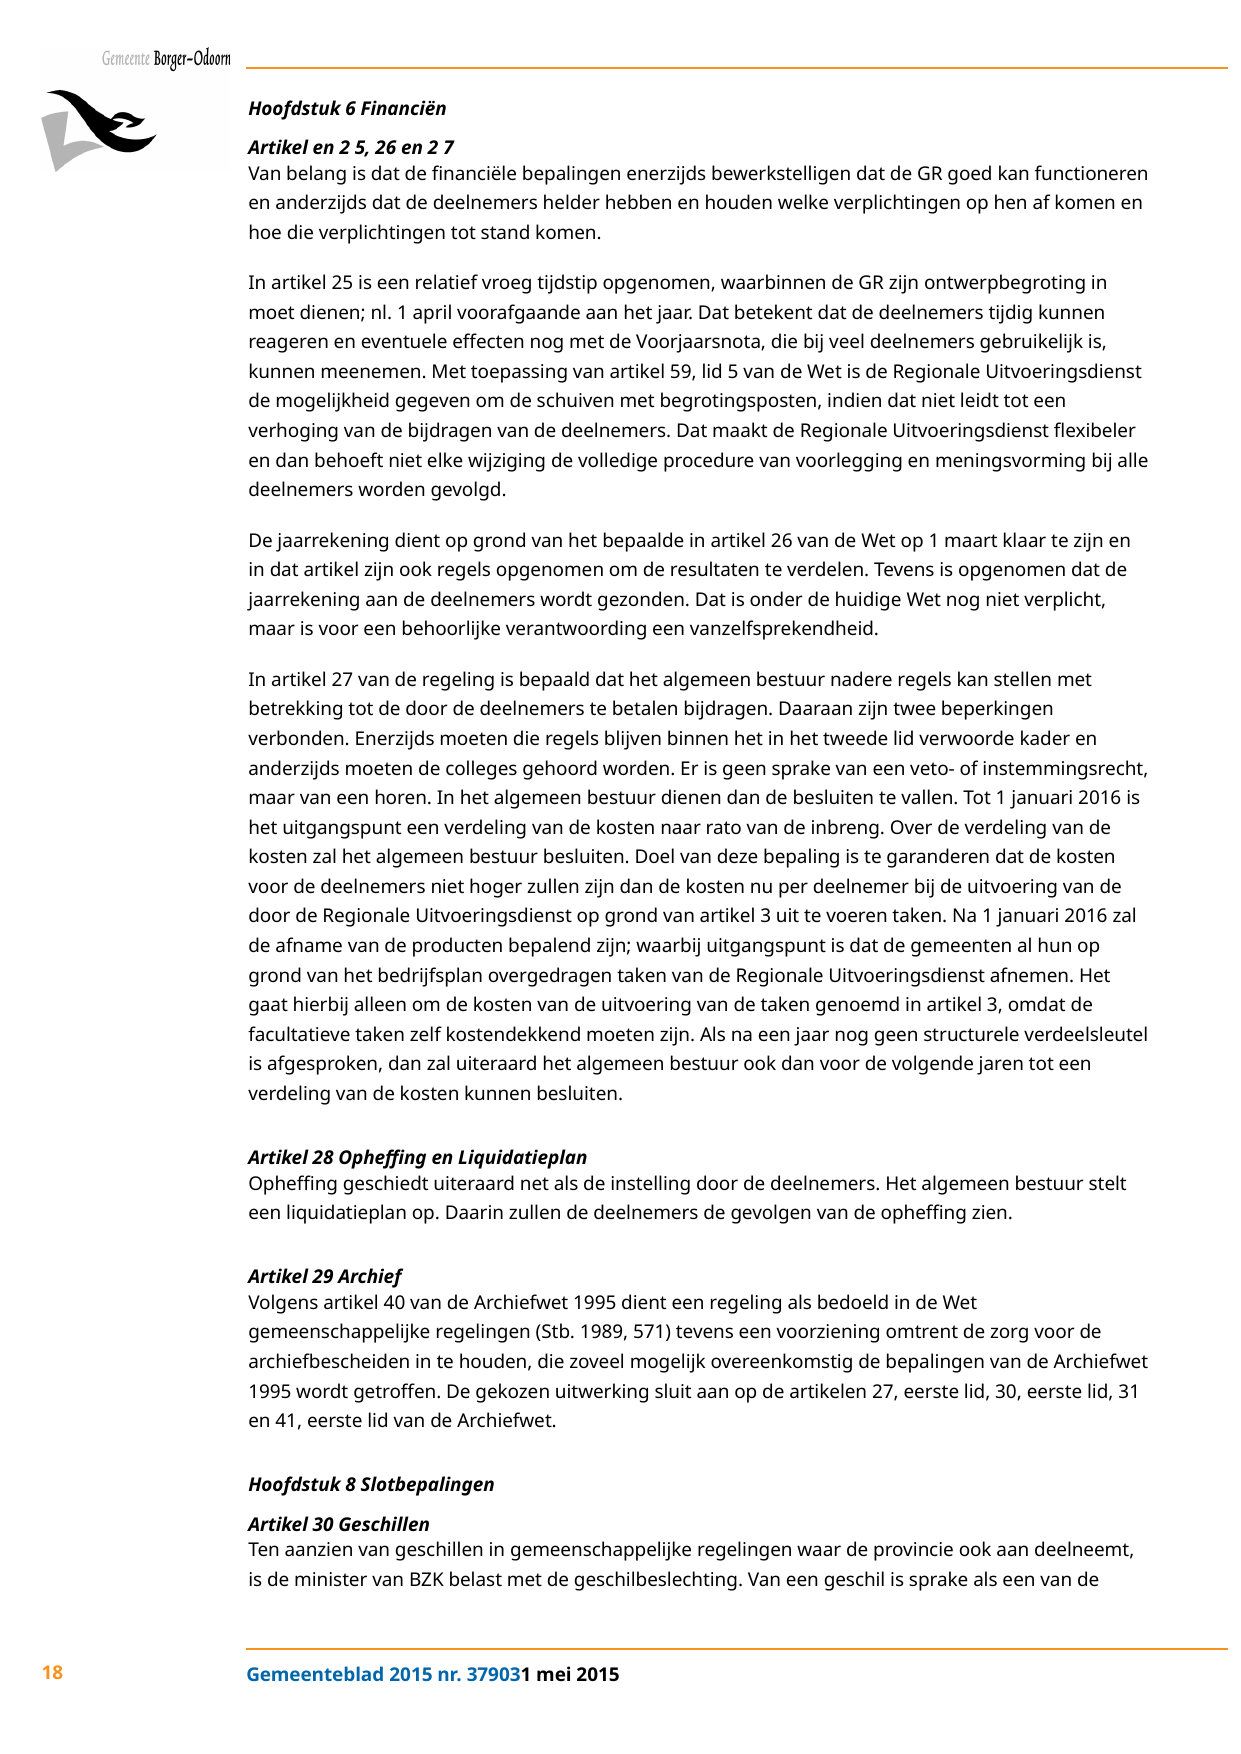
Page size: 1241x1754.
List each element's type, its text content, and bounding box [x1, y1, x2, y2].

text Ten aanzien van geschillen in gemeenschappelijke regelingen waar de provincie ook aan deelneemt, is de minister van BZK belast met de geschilbeslechting. Van een geschil is sprake als een van de [248, 1536, 1152, 1592]
picture [41, 47, 231, 172]
text Artikel 29 Archief [248, 1263, 1152, 1289]
text In artikel 25 is een relatief vroeg tijdstip opgenomen, waarbinnen de GR zijn ontwerpbegroting in moet dienen; nl. 1 april voorafgaande aan het jaar. Dat betekent dat de deelnemers tijdig kunnen reageren en eventuele effecten nog met de Voorjaarsnota, die bij veel deelnemers gebruikelijk is, kunnen meenemen. Met toepassing van artikel 59, lid 5 van de Wet is de Regionale Uitvoeringsdienst de mogelijkheid gegeven om de schuiven met begrotingsposten, indien dat niet leidt tot een verhoging van de bijdragen van de deelnemers. Dat maakt de Regionale Uitvoeringsdienst flexibeler en dan behoeft niet elke wijziging de volledige procedure van voorlegging en meningsvorming bij alle deelnemers worden gevolgd. [248, 269, 1152, 502]
text Hoofdstuk 8 Slotbepalingen [248, 1471, 1152, 1497]
text De jaarrekening dient op grond van het bepaalde in artikel 26 van de Wet op 1 maart klaar te zijn en in dat artikel zijn ook regels opgenomen om de resultaten te verdelen. Tevens is opgenomen dat de jaarrekening aan de deelnemers wordt gezonden. Dat is onder de huidige Wet nog niet verplicht, maar is voor een behoorlijke verantwoording een vanzelfsprekendheid. [248, 527, 1152, 641]
text In artikel 27 van de regeling is bepaald dat het algemeen bestuur nadere regels kan stellen met betrekking tot de door de deelnemers te betalen bijdragen. Daaraan zijn twee beperkingen verbonden. Enerzijds moeten die regels blijven binnen het in het tweede lid verwoorde kader en anderzijds moeten de colleges gehoord worden. Er is geen sprake van een veto- of instemmingsrecht, maar van een horen. In het algemeen bestuur dienen dan de besluiten te vallen. Tot 1 januari 2016 is het uitgangspunt een verdeling van de kosten naar rato van de inbreng. Over de verdeling van de kosten zal het algemeen bestuur besluiten. Doel van deze bepaling is te garanderen dat de kosten voor de deelnemers niet hoger zullen zijn dan de kosten nu per deelnemer bij de uitvoering van de door de Regionale Uitvoeringsdienst op grond van artikel 3 uit te voeren taken. Na 1 januari 2016 zal de afname van de producten bepalend zijn; waarbij uitgangspunt is dat de gemeenten al hun op grond van het bedrijfsplan overgedragen taken van de Regionale Uitvoeringsdienst afnemen. Het gaat hierbij alleen om de kosten van de uitvoering van de taken genoemd in artikel 3, omdat de facultatieve taken zelf kostendekkend moeten zijn. Als na een jaar nog geen structurele verdeelsleutel is afgesproken, dan zal uiteraard het algemeen bestuur ook dan voor de volgende jaren tot een verdeling van de kosten kunnen besluiten. [248, 666, 1152, 1106]
text Hoofdstuk 6 Financiën [248, 95, 1152, 121]
text Artikel en 2 5, 26 en 2 7 [248, 134, 1152, 160]
text Volgens artikel 40 van de Archiefwet 1995 dient een regeling als bedoeld in de Wet gemeenschappelijke regelingen (Stb. 1989, 571) tevens een voorziening omtrent de zorg voor de archiefbescheiden in te houden, die zoveel mogelijk overeenkomstig de bepalingen van de Archiefwet 1995 wordt getroffen. De gekozen uitwerking sluit aan op de artikelen 27, eerste lid, 30, eerste lid, 31 en 41, eerste lid van de Archiefwet. [248, 1289, 1152, 1433]
text Artikel 30 Geschillen [248, 1511, 1152, 1536]
text Artikel 28 Opheffing en Liquidatieplan [248, 1144, 1152, 1170]
text Van belang is dat de financiële bepalingen enerzijds bewerkstelligen dat de GR goed kan functioneren en anderzijds dat de deelnemers helder hebben en houden welke verplichtingen op hen af komen en hoe die verplichtingen tot stand komen. [248, 160, 1152, 245]
text Opheffing geschiedt uiteraard net als de instelling door de deelnemers. Het algemeen bestuur stelt een liquidatieplan op. Daarin zullen de deelnemers de gevolgen van de opheffing zien. [248, 1170, 1152, 1225]
